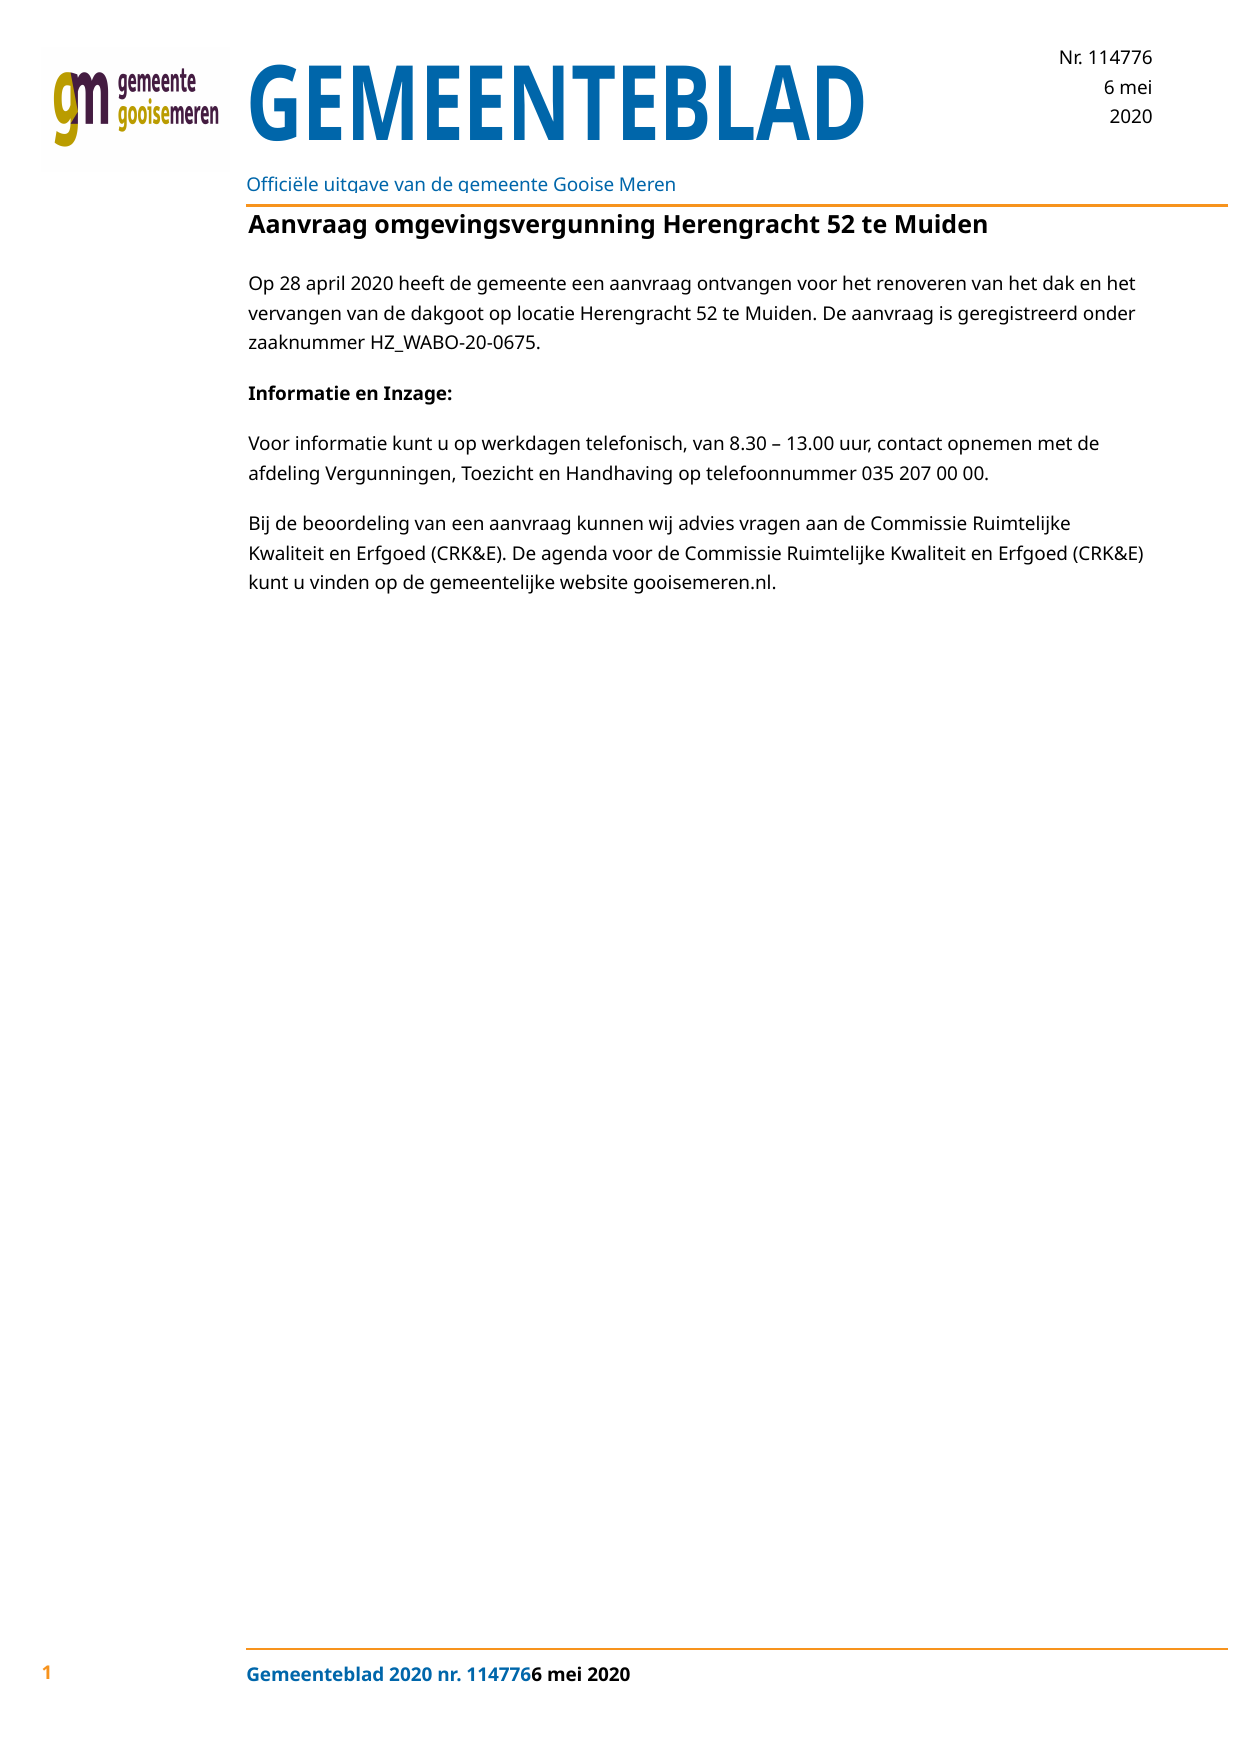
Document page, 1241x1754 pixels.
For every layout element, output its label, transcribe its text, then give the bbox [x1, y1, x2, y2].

text Informatie en Inzage: [248, 380, 1152, 406]
text Aanvraag omgevingsvergunning Herengracht 52 te Muiden [248, 207, 1152, 241]
picture [41, 47, 231, 172]
text Op 28 april 2020 heeft de gemeente een aanvraag ontvangen voor het renoveren van het dak en het vervangen van de dakgoot op locatie Herengracht 52 te Muiden. De aanvraag is geregistreerd onder zaaknummer HZ_WABO-20-0675. [248, 270, 1152, 355]
text Voor informatie kunt u op werkdagen telefonisch, van 8.30 – 13.00 uur, contact opnemen met de afdeling Vergunningen, Toezicht en Handhaving op telefoonnummer 035 207 00 00. [248, 430, 1152, 486]
text Bij de beoordeling van een aanvraag kunnen wij advies vragen aan de Commissie Ruimtelijke Kwaliteit en Erfgoed (CRK&E). De agenda voor de Commissie Ruimtelijke Kwaliteit en Erfgoed (CRK&E) kunt u vinden op de gemeentelijke website gooisemeren.nl. [248, 510, 1152, 595]
